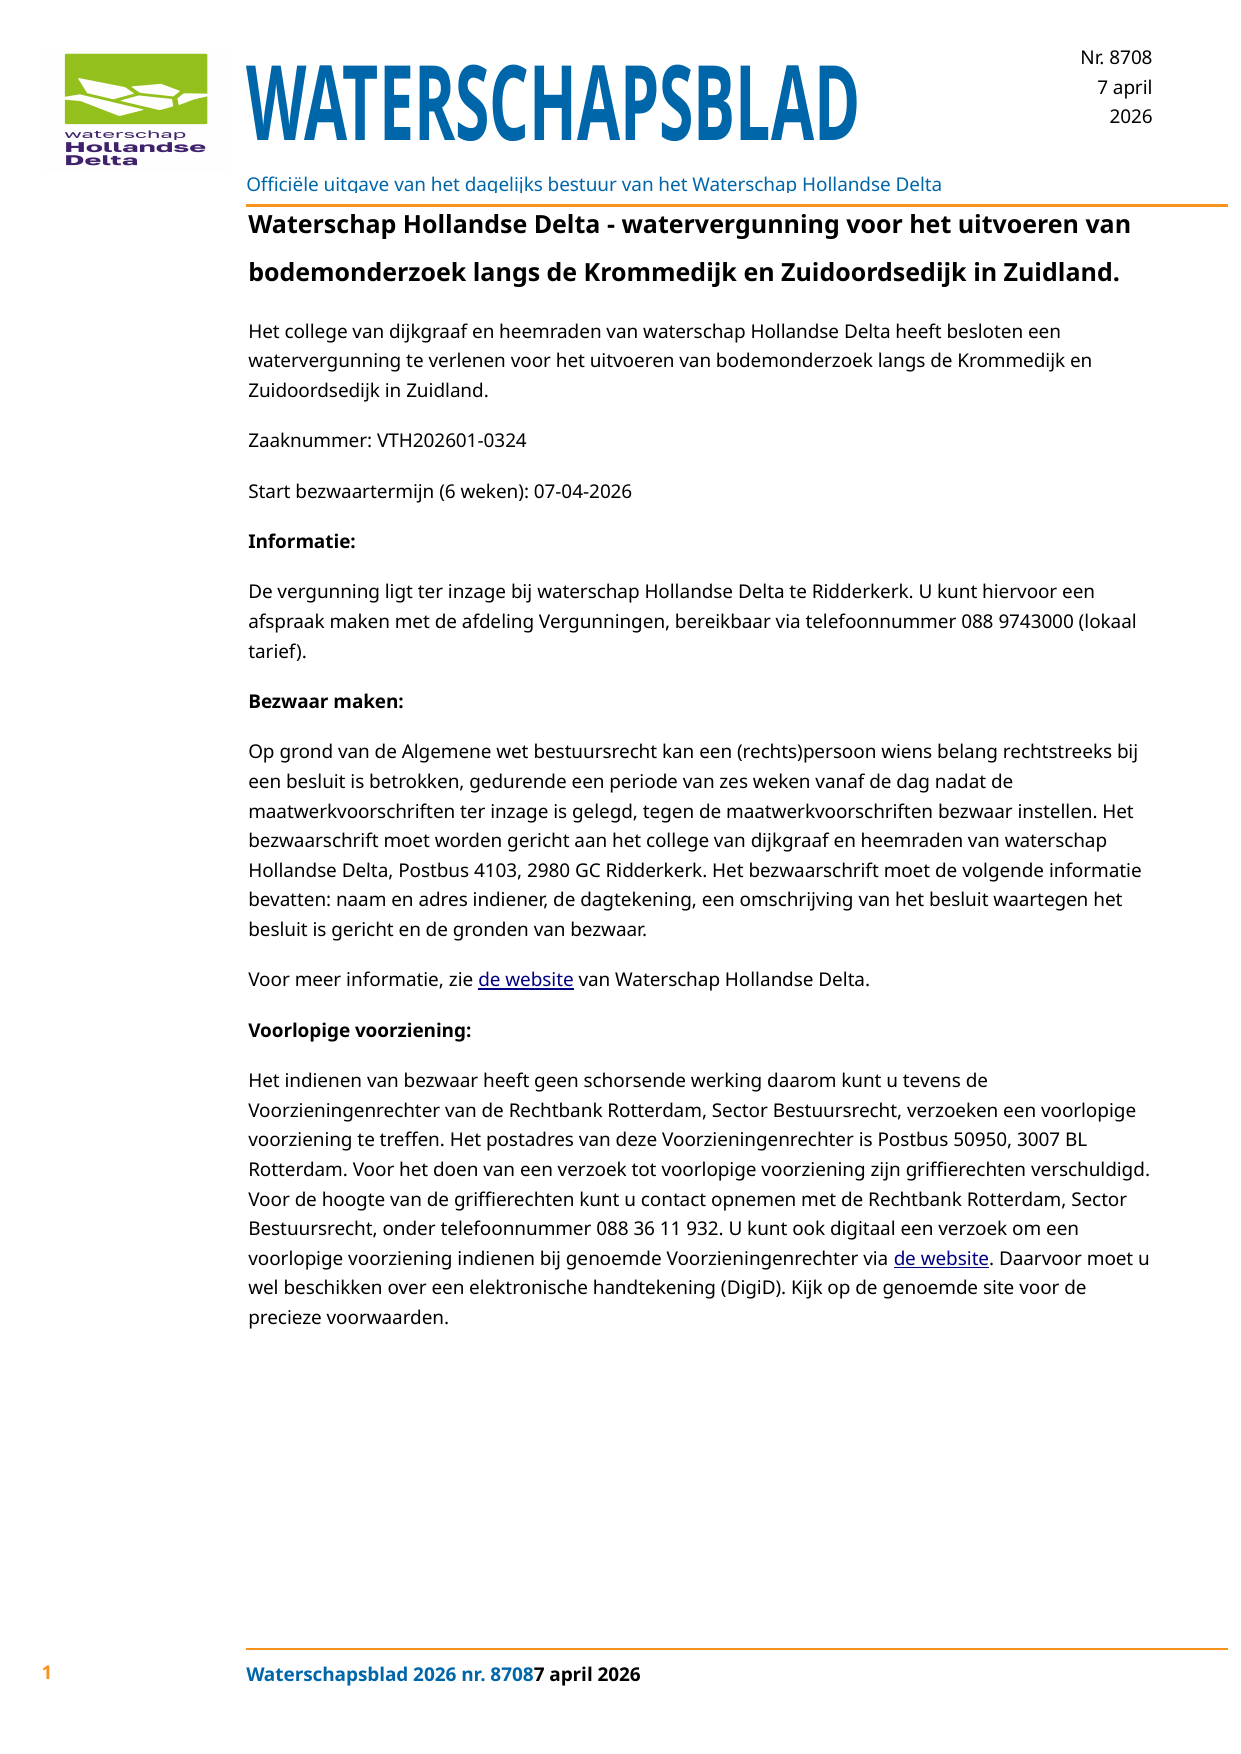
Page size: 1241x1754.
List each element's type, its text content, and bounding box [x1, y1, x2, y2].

text Op grond van de Algemene wet bestuursrecht kan een (rechts)persoon wiens belang rechtstreeks bij een besluit is betrokken, gedurende een periode van zes weken vanaf de dag nadat de maatwerkvoorschriften ter inzage is gelegd, tegen de maatwerkvoorschriften bezwaar instellen. Het bezwaarschrift moet worden gericht aan het college van dijkgraaf en heemraden van waterschap Hollandse Delta, Postbus 4103, 2980 GC Ridderkerk. Het bezwaarschrift moet de volgende informatie bevatten: naam en adres indiener, de dagtekening, een omschrijving van het besluit waartegen het besluit is gericht en de gronden van bezwaar. [248, 739, 1152, 942]
text Bezwaar maken: [248, 688, 1152, 714]
text Voorlopige voorziening: [248, 1017, 1152, 1043]
text Het indienen van bezwaar heeft geen schorsende werking daarom kunt u tevens de Voorzieningenrechter van de Rechtbank Rotterdam, Sector Bestuursrecht, verzoeken een voorlopige voorziening te treffen. Het postadres van deze Voorzieningenrechter is Postbus 50950, 3007 BL Rotterdam. Voor het doen van een verzoek tot voorlopige voorziening zijn griffierechten verschuldigd. Voor de hoogte van de griffierechten kunt u contact opnemen met de Rechtbank Rotterdam, Sector Bestuursrecht, onder telefoonnummer 088 36 11 932. U kunt ook digitaal een verzoek om een voorlopige voorziening indienen bij genoemde Voorzieningenrechter via de website. Daarvoor moet u wel beschikken over een elektronische handtekening (DigiD). Kijk op de genoemde site voor de precieze voorwaarden. [248, 1067, 1152, 1330]
text Informatie: [248, 528, 1152, 554]
text Zaaknummer: VTH202601-0324 [248, 427, 1152, 453]
picture [41, 47, 231, 172]
text Waterschap Hollandse Delta - watervergunning voor het uitvoeren van bodemonderzoek langs de Krommedijk en Zuidoordsedijk in Zuidland. [248, 207, 1152, 288]
text De vergunning ligt ter inzage bij waterschap Hollandse Delta te Ridderkerk. U kunt hiervoor een afspraak maken met de afdeling Vergunningen, bereikbaar via telefoonnummer 088 9743000 (lokaal tarief). [248, 579, 1152, 664]
text Start bezwaartermijn (6 weken): 07-04-2026 [248, 478, 1152, 504]
text Voor meer informatie, zie de website van Waterschap Hollandse Delta. [248, 967, 1152, 992]
text Het college van dijkgraaf en heemraden van waterschap Hollandse Delta heeft besloten een watervergunning te verlenen voor het uitvoeren van bodemonderzoek langs de Krommedijk en Zuidoordsedijk in Zuidland. [248, 318, 1152, 403]
